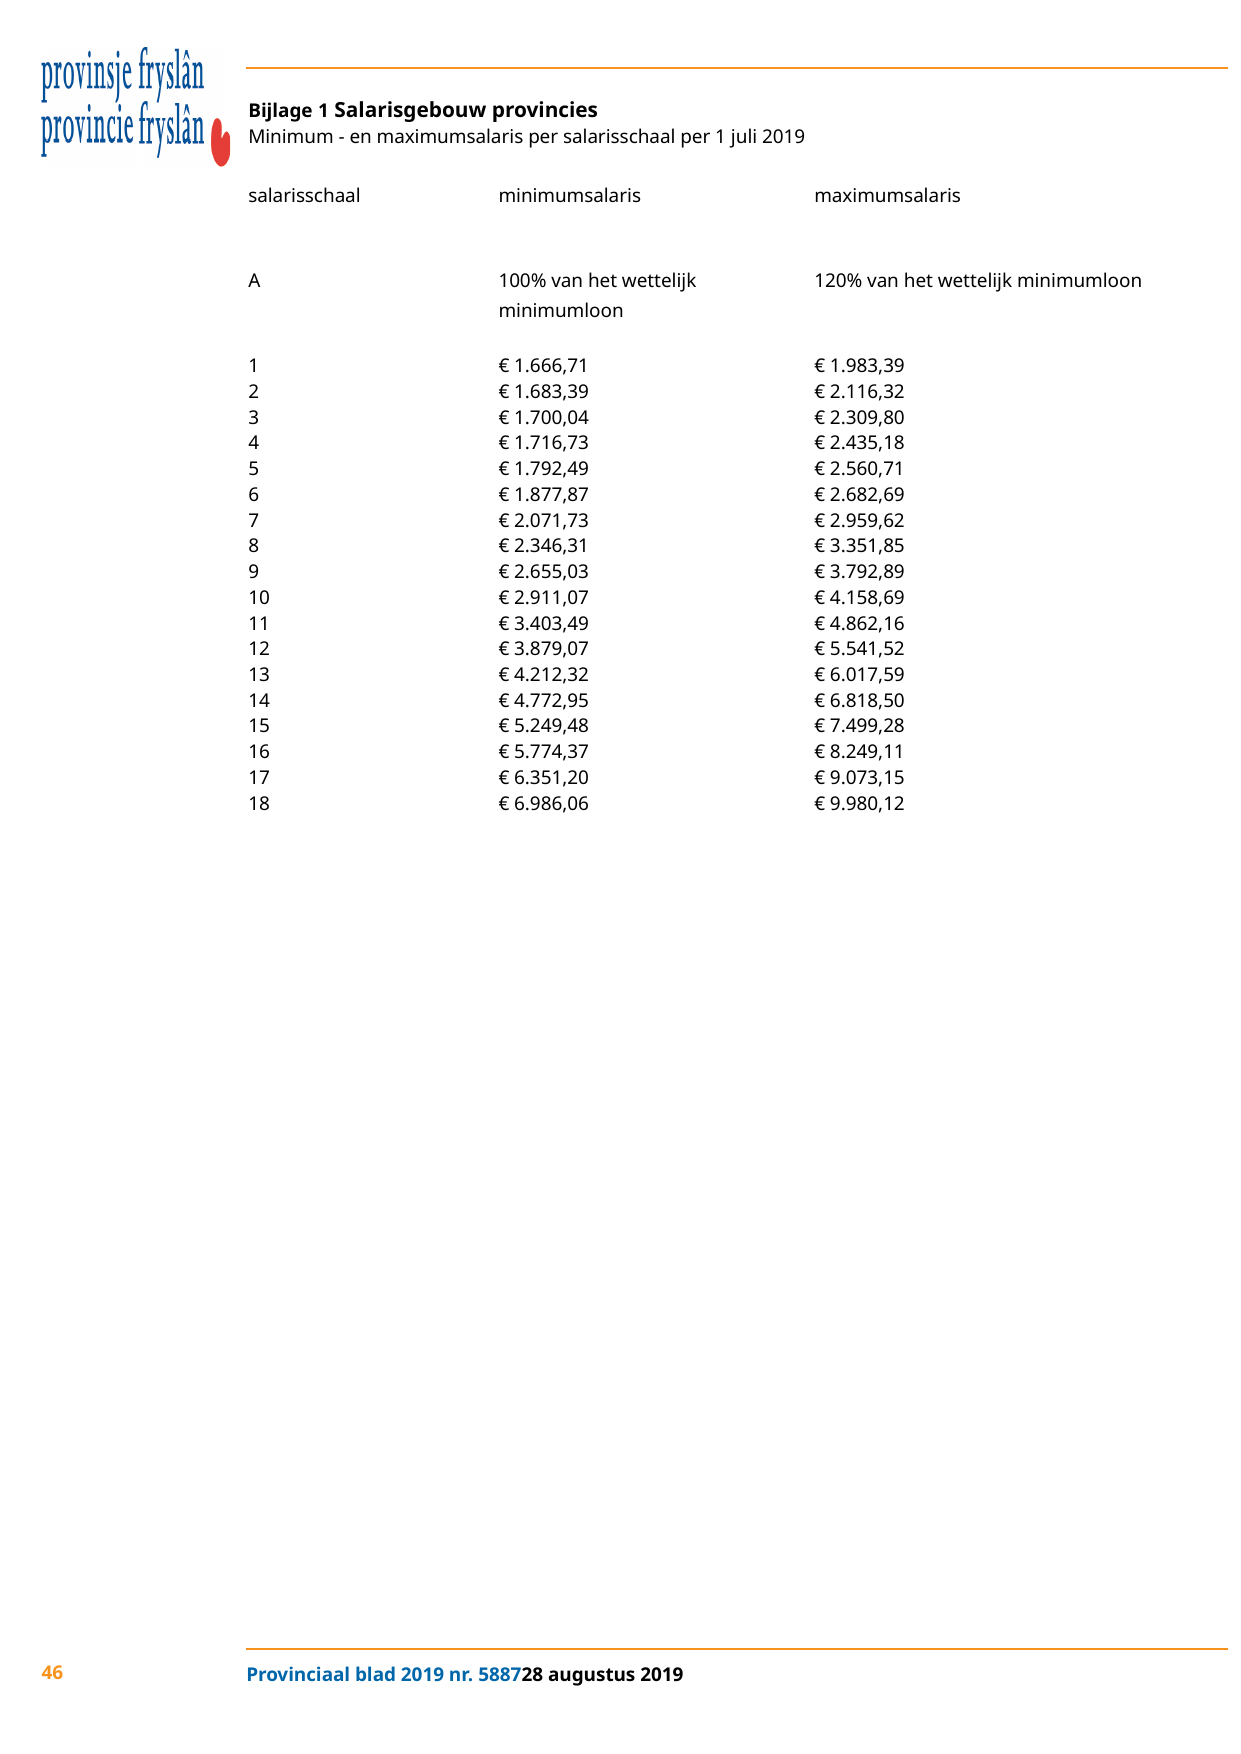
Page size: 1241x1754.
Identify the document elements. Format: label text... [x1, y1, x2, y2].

table_cell € 9.073,15 [814, 764, 1152, 790]
table_cell € 2.309,80 [814, 404, 1152, 429]
table_cell € 7.499,28 [814, 713, 1152, 738]
table_cell € 2.682,69 [814, 481, 1152, 507]
table_cell € 5.541,52 [814, 635, 1152, 661]
table_cell € 6.017,59 [814, 661, 1152, 687]
table_cell A [248, 238, 498, 352]
table_cell 6 [248, 481, 498, 507]
table_cell € 4.158,69 [814, 584, 1152, 610]
table_cell 120% van het wettelijk minimumloon [814, 238, 1152, 352]
table_cell € 2.959,62 [814, 507, 1152, 532]
table_cell € 2.116,32 [814, 378, 1152, 404]
table_cell € 6.986,06 [498, 790, 814, 816]
table_cell € 1.983,39 [814, 353, 1152, 378]
table_cell 2 [248, 378, 498, 404]
table_cell € 1.716,73 [498, 430, 814, 455]
table_header maximumsalaris [814, 153, 1152, 238]
table_cell € 1.792,49 [498, 455, 814, 481]
table_cell 17 [248, 764, 498, 790]
table_cell 14 [248, 687, 498, 713]
table_header salarisschaal [248, 153, 498, 238]
table_cell € 6.818,50 [814, 687, 1152, 713]
table_cell 4 [248, 430, 498, 455]
table_header minimumsalaris [498, 153, 814, 238]
table_cell € 4.212,32 [498, 661, 814, 687]
table_cell € 2.346,31 [498, 533, 814, 558]
table_cell 13 [248, 661, 498, 687]
text Minimum - en maximumsalaris per salarisschaal per 1 juli 2019 [248, 123, 1152, 149]
table_cell 16 [248, 738, 498, 764]
table_cell € 1.700,04 [498, 404, 814, 429]
table_cell € 3.879,07 [498, 635, 814, 661]
table_cell 5 [248, 455, 498, 481]
table_cell 18 [248, 790, 498, 816]
picture [41, 47, 231, 172]
table_cell 3 [248, 404, 498, 429]
table_cell € 1.877,87 [498, 481, 814, 507]
table_cell € 5.774,37 [498, 738, 814, 764]
table_cell 9 [248, 558, 498, 584]
table_cell € 1.683,39 [498, 378, 814, 404]
table_cell € 2.435,18 [814, 430, 1152, 455]
table_cell 11 [248, 610, 498, 635]
table_cell € 3.792,89 [814, 558, 1152, 584]
table_cell € 6.351,20 [498, 764, 814, 790]
table_cell € 5.249,48 [498, 713, 814, 738]
table_cell € 3.351,85 [814, 533, 1152, 558]
table_cell € 4.862,16 [814, 610, 1152, 635]
table_cell 8 [248, 533, 498, 558]
table_cell 1 [248, 353, 498, 378]
table_cell € 9.980,12 [814, 790, 1152, 816]
table_cell € 3.403,49 [498, 610, 814, 635]
table_cell 10 [248, 584, 498, 610]
table_cell € 2.071,73 [498, 507, 814, 532]
table_cell 7 [248, 507, 498, 532]
table_cell € 8.249,11 [814, 738, 1152, 764]
table_cell € 2.655,03 [498, 558, 814, 584]
table_cell 15 [248, 713, 498, 738]
table_cell € 2.560,71 [814, 455, 1152, 481]
table_cell € 2.911,07 [498, 584, 814, 610]
table_cell 12 [248, 635, 498, 661]
table_cell € 1.666,71 [498, 353, 814, 378]
text Bijlage 1 Salarisgebouw provincies [248, 95, 1152, 123]
table_cell 100% van het wettelijk minimumloon [498, 238, 814, 352]
table_cell € 4.772,95 [498, 687, 814, 713]
